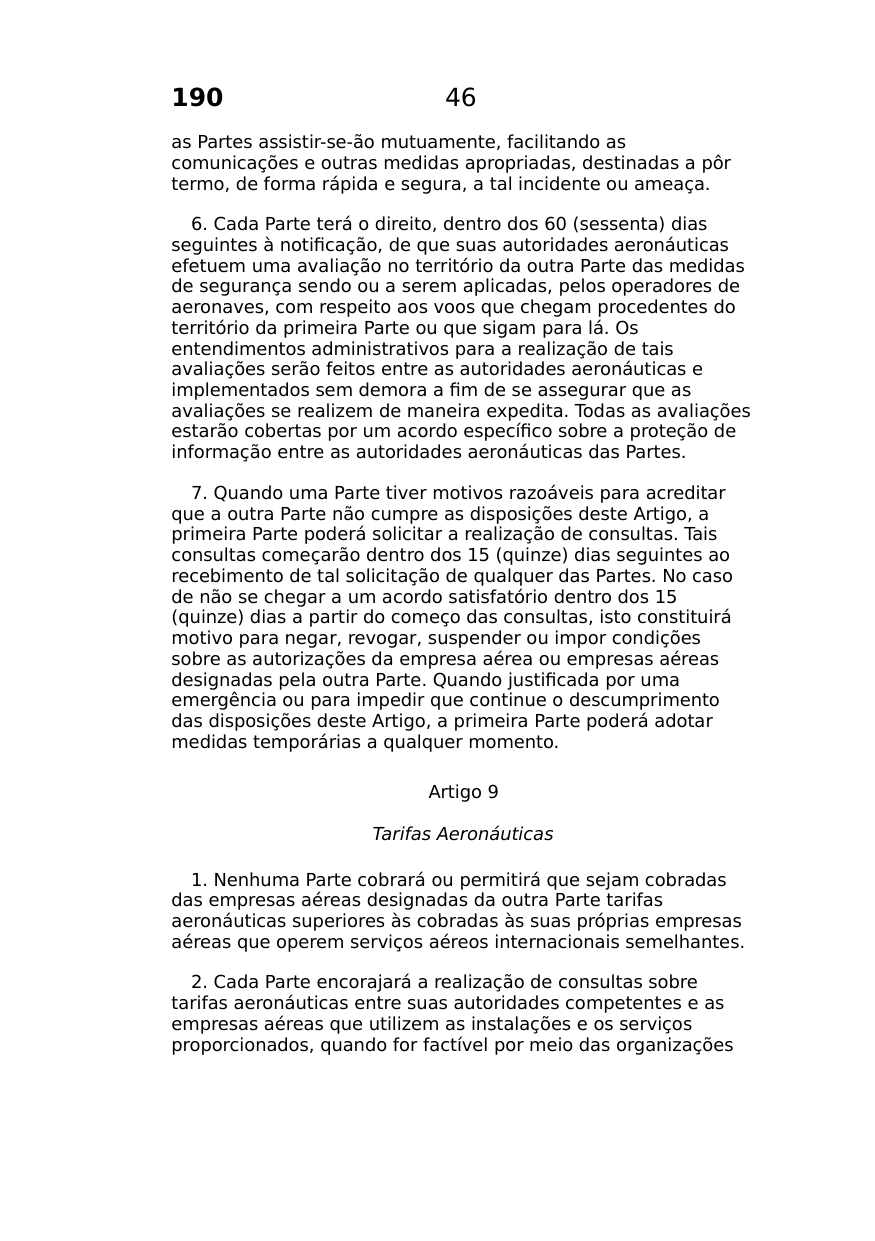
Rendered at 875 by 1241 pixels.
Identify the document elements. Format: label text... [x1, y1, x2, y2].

text as Partes assistir-se-ão mutuamente, facilitando as comunicações e outras medidas apropriadas, destinadas a pôr termo, de forma rápida e segura, a tal incidente ou ameaça. [171, 132, 756, 194]
text 7. Quando uma Parte tiver motivos razoáveis para acreditar que a outra Parte não cumpre as disposições deste Artigo, a primeira Parte poderá solicitar a realização de consultas. Tais consultas começarão dentro dos 15 (quinze) dias seguintes ao recebimento de tal solicitação de qualquer das Partes. No caso de não se chegar a um acordo satisfatório dentro dos 15 (quinze) dias a partir do começo das consultas, isto constituirá motivo para negar, revogar, suspender ou impor condições sobre as autorizações da empresa aérea ou empresas aéreas designadas pela outra Parte. Quando justificada por uma emergência ou para impedir que continue o descumprimento das disposições deste Artigo, a primeira Parte poderá adotar medidas temporárias a qualquer momento. [171, 483, 756, 752]
text 1. Nenhuma Parte cobrará ou permitirá que sejam cobradas das empresas aéreas designadas da outra Parte tarifas aeronáuticas superiores às cobradas às suas próprias empresas aéreas que operem serviços aéreos internacionais semelhantes. [171, 869, 756, 952]
text 6. Cada Parte terá o direito, dentro dos 60 (sessenta) dias seguintes à notificação, de que suas autoridades aeronáuticas efetuem uma avaliação no território da outra Parte das medidas de segurança sendo ou a serem aplicadas, pelos operadores de aeronaves, com respeito aos voos que chegam procedentes do território da primeira Parte ou que sigam para lá. Os entendimentos administrativos para a realização de tais avaliações serão feitos entre as autoridades aeronáuticas e implementados sem demora a fim de se assegurar que as avaliações se realizem de maneira expedita. Todas as avaliações estarão cobertas por um acordo específico sobre a proteção de informação entre as autoridades aeronáuticas das Partes. [171, 214, 756, 463]
text 2. Cada Parte encorajará a realização de consultas sobre tarifas aeronáuticas entre suas autoridades competentes e as empresas aéreas que utilizem as instalações e os serviços proporcionados, quando for factível por meio das organizações [171, 972, 756, 1055]
subtitle Artigo 9 Tarifas Aeronáuticas [171, 782, 756, 844]
